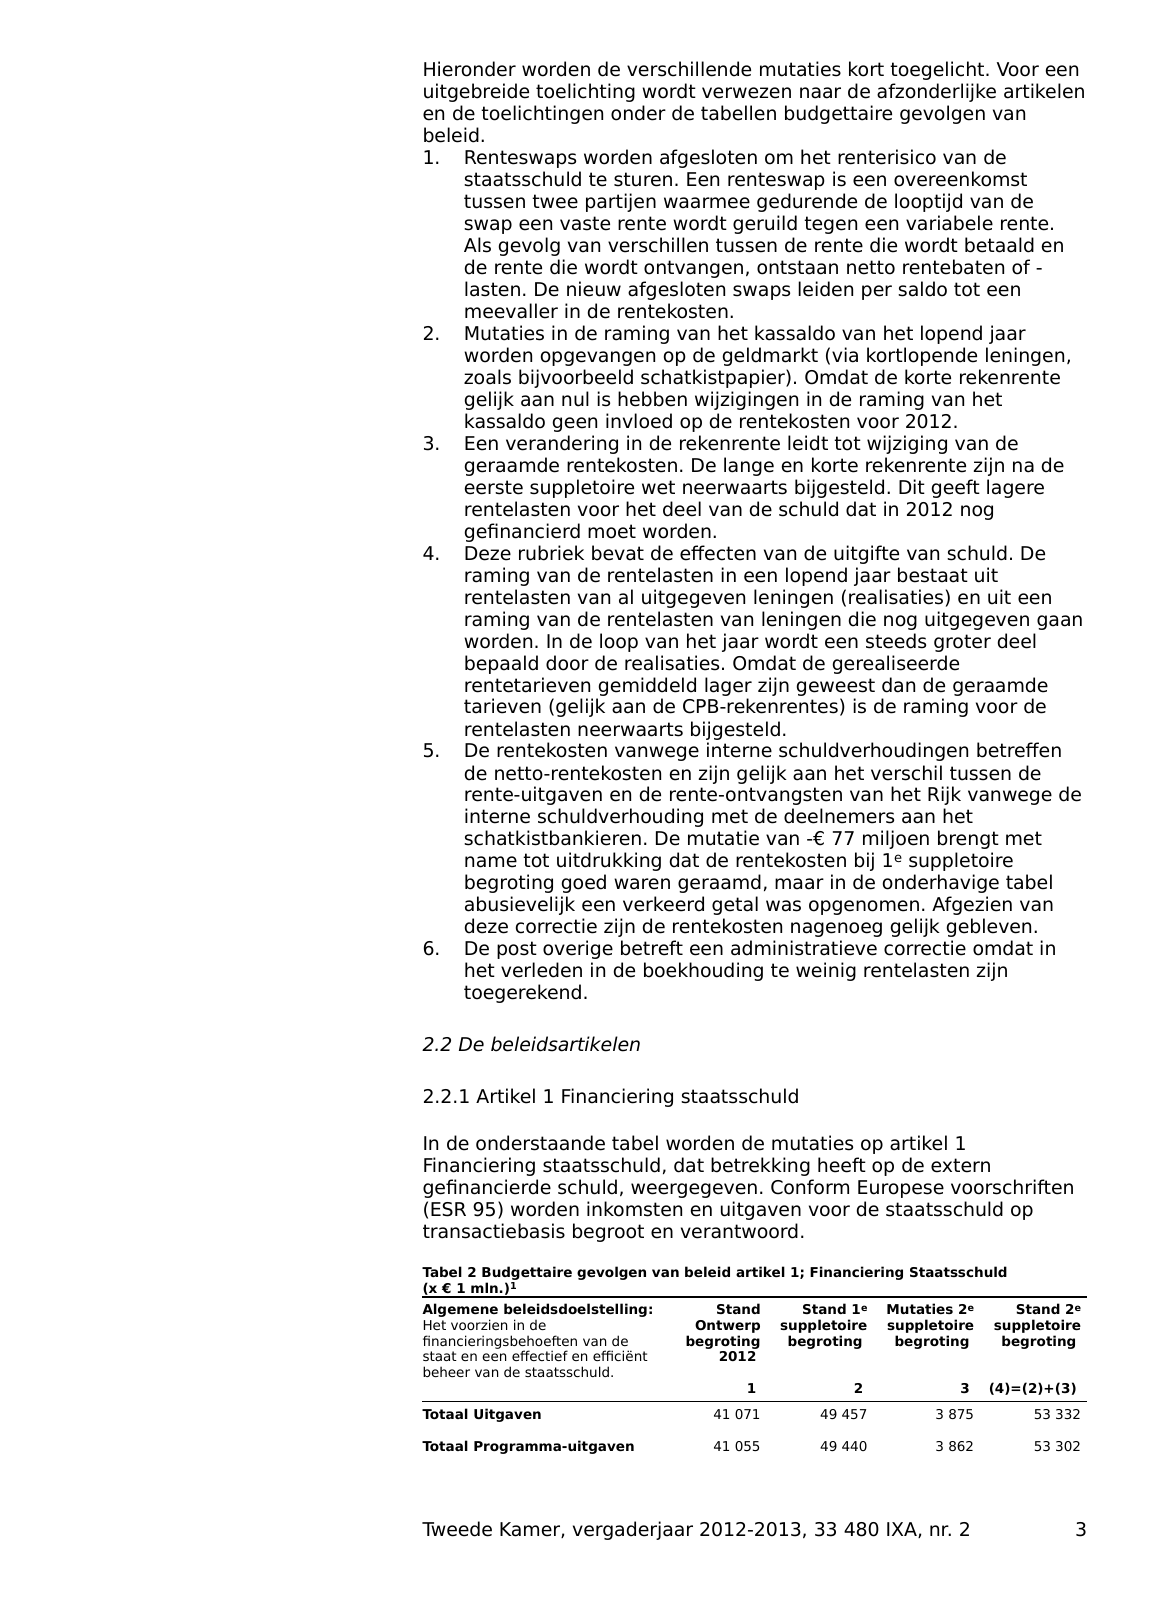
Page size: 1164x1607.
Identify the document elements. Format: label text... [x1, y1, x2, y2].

text In de onderstaande tabel worden de mutaties op artikel 1 Financiering staatsschuld, dat betrekking heeft op de extern gefinancierde schuld, weergegeven. Conform Europese voorschriften (ESR 95) worden inkomsten en uitgaven voor de staatsschuld op transactiebasis begroot en verantwoord. [422, 1133, 1087, 1243]
table_cell [422, 1454, 659, 1470]
table_cell [422, 1423, 659, 1438]
table_cell 49 440 [766, 1438, 873, 1454]
table_cell Algemene beleidsdoelstelling: Het voorzien in de financieringsbehoeften van de staat en een effectief en efficiënt beheer van de staatsschuld. [422, 1298, 659, 1381]
table_cell [660, 1454, 766, 1470]
table_cell Stand 1e suppletoire begroting [766, 1298, 873, 1381]
text 3. Een verandering in de rekenrente leidt tot wijziging van de geraamde rentekosten. De lange en korte rekenrente zijn na de eerste suppletoire wet neerwaarts bijgesteld. Dit geeft lagere rentelasten voor het deel van de schuld dat in 2012 nog gefinancierd moet worden. [422, 433, 1087, 543]
table_cell [422, 1381, 659, 1401]
table_cell Mutaties 2e suppletoire begroting [873, 1298, 980, 1381]
text Hieronder worden de verschillende mutaties kort toegelicht. Voor een uitgebreide toelichting wordt verwezen naar de afzonderlijke artikelen en de toelichtingen onder de tabellen budgettaire gevolgen van beleid. [422, 59, 1087, 147]
table_cell [766, 1454, 873, 1470]
table_cell [873, 1423, 980, 1438]
subtitle 2.2 De beleidsartikelen [422, 1034, 1087, 1056]
table_header Tabel 2 Budgettaire gevolgen van beleid artikel 1; Financiering Staatsschuld (x € 1 mln.)1 [422, 1265, 1087, 1296]
table_cell Totaal Programma-uitgaven [422, 1438, 659, 1454]
table_cell Stand Ontwerp begroting 2012 [660, 1298, 766, 1381]
text 2. Mutaties in de raming van het kassaldo van het lopend jaar worden opgevangen op de geldmarkt (via kortlopende leningen, zoals bijvoorbeeld schatkistpapier). Omdat de korte rekenrente gelijk aan nul is hebben wijzigingen in de raming van het kassaldo geen invloed op de rentekosten voor 2012. [422, 323, 1087, 433]
table_cell 1 [660, 1381, 766, 1401]
subtitle 2.2.1 Artikel 1 Financiering staatsschuld [422, 1086, 1087, 1108]
table_cell Totaal Uitgaven [422, 1402, 659, 1423]
table_cell 41 055 [660, 1438, 766, 1454]
table_cell 41 071 [660, 1402, 766, 1423]
table_cell 3 [873, 1381, 980, 1401]
table_cell (4)=(2)+(3) [980, 1381, 1087, 1401]
table_cell [660, 1423, 766, 1438]
text 6. De post overige betreft een administratieve correctie omdat in het verleden in de boekhouding te weinig rentelasten zijn toegerekend. [422, 938, 1087, 1004]
table_cell 53 302 [980, 1438, 1087, 1454]
table_cell 49 457 [766, 1402, 873, 1423]
table_cell [980, 1454, 1087, 1470]
table_cell [980, 1423, 1087, 1438]
table_cell 2 [766, 1381, 873, 1401]
table_cell 3 862 [873, 1438, 980, 1454]
table_cell 53 332 [980, 1402, 1087, 1423]
table_cell [766, 1423, 873, 1438]
table_cell [873, 1454, 980, 1470]
table_cell 3 875 [873, 1402, 980, 1423]
text 4. Deze rubriek bevat de effecten van de uitgifte van schuld. De raming van de rentelasten in een lopend jaar bestaat uit rentelasten van al uitgegeven leningen (realisaties) en uit een raming van de rentelasten van leningen die nog uitgegeven gaan worden. In de loop van het jaar wordt een steeds groter deel bepaald door de realisaties. Omdat de gerealiseerde rentetarieven gemiddeld lager zijn geweest dan de geraamde tarieven (gelijk aan de CPB-rekenrentes) is de raming voor de rentelasten neerwaarts bijgesteld. [422, 543, 1087, 740]
text 1. Renteswaps worden afgesloten om het renterisico van de staatsschuld te sturen. Een renteswap is een overeenkomst tussen twee partijen waarmee gedurende de looptijd van de swap een vaste rente wordt geruild tegen een variabele rente. Als gevolg van verschillen tussen de rente die wordt betaald en de rente die wordt ontvangen, ontstaan netto rentebaten of -lasten. De nieuw afgesloten swaps leiden per saldo tot een meevaller in de rentekosten. [422, 147, 1087, 323]
table_cell Stand 2e suppletoire begroting [980, 1298, 1087, 1381]
text 5. De rentekosten vanwege interne schuldverhoudingen betreffen de netto-rentekosten en zijn gelijk aan het verschil tussen de rente-uitgaven en de rente-ontvangsten van het Rijk vanwege de interne schuldverhouding met de deelnemers aan het schatkistbankieren. De mutatie van -€ 77 miljoen brengt met name tot uitdrukking dat de rentekosten bij 1e suppletoire begroting goed waren geraamd, maar in de onderhavige tabel abusievelijk een verkeerd getal was opgenomen. Afgezien van deze correctie zijn de rentekosten nagenoeg gelijk gebleven. [422, 740, 1087, 938]
